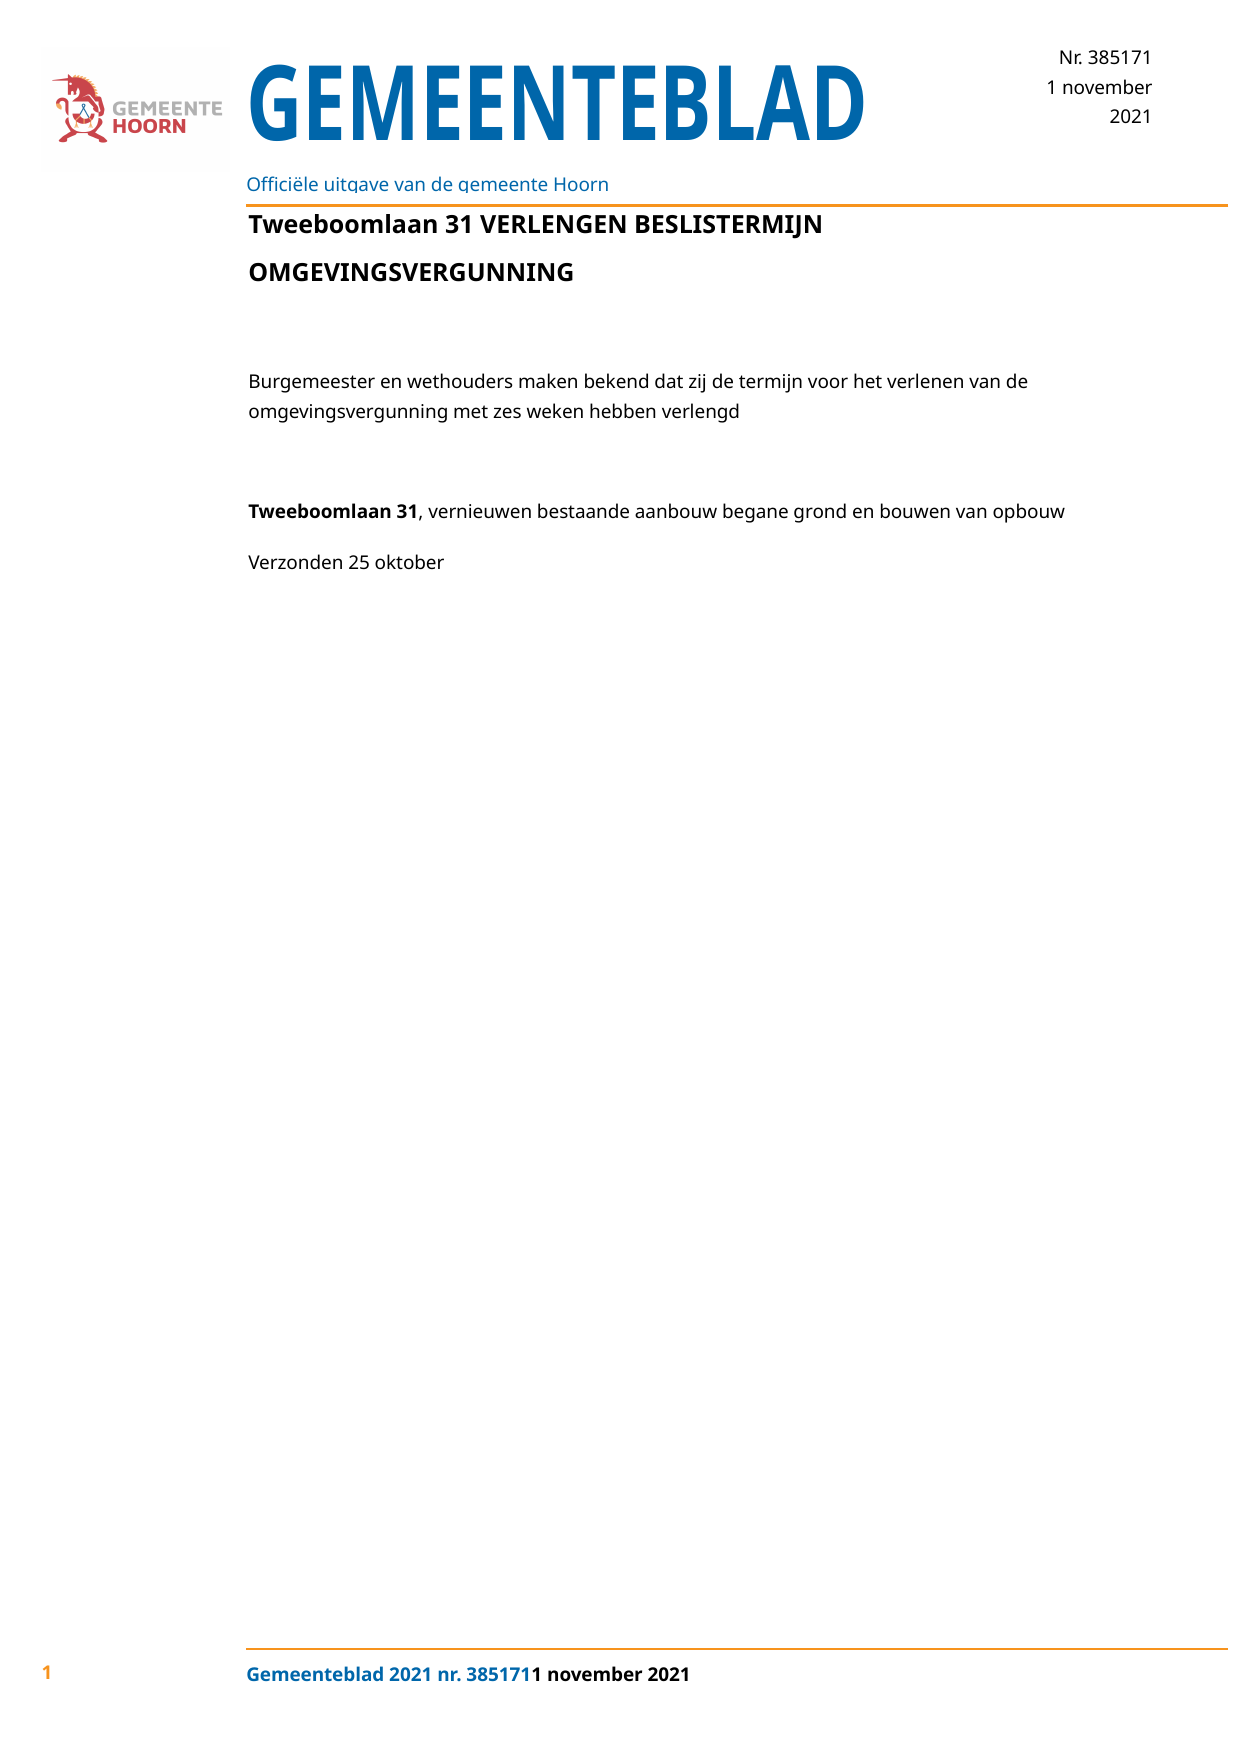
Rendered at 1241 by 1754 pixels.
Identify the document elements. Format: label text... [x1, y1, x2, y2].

text Verzonden 25 oktober [248, 549, 1152, 575]
text Burgemeester en wethouders maken bekend dat zij de termijn voor het verlenen van de omgevingsvergunning met zes weken hebben verlengd [248, 368, 1152, 424]
picture [41, 47, 231, 172]
text Tweeboomlaan 31 VERLENGEN BESLISTERMIJN OMGEVINGSVERGUNNING [248, 207, 1152, 288]
text Tweeboomlaan 31, vernieuwen bestaande aanbouw begane grond en bouwen van opbouw [248, 499, 1152, 524]
